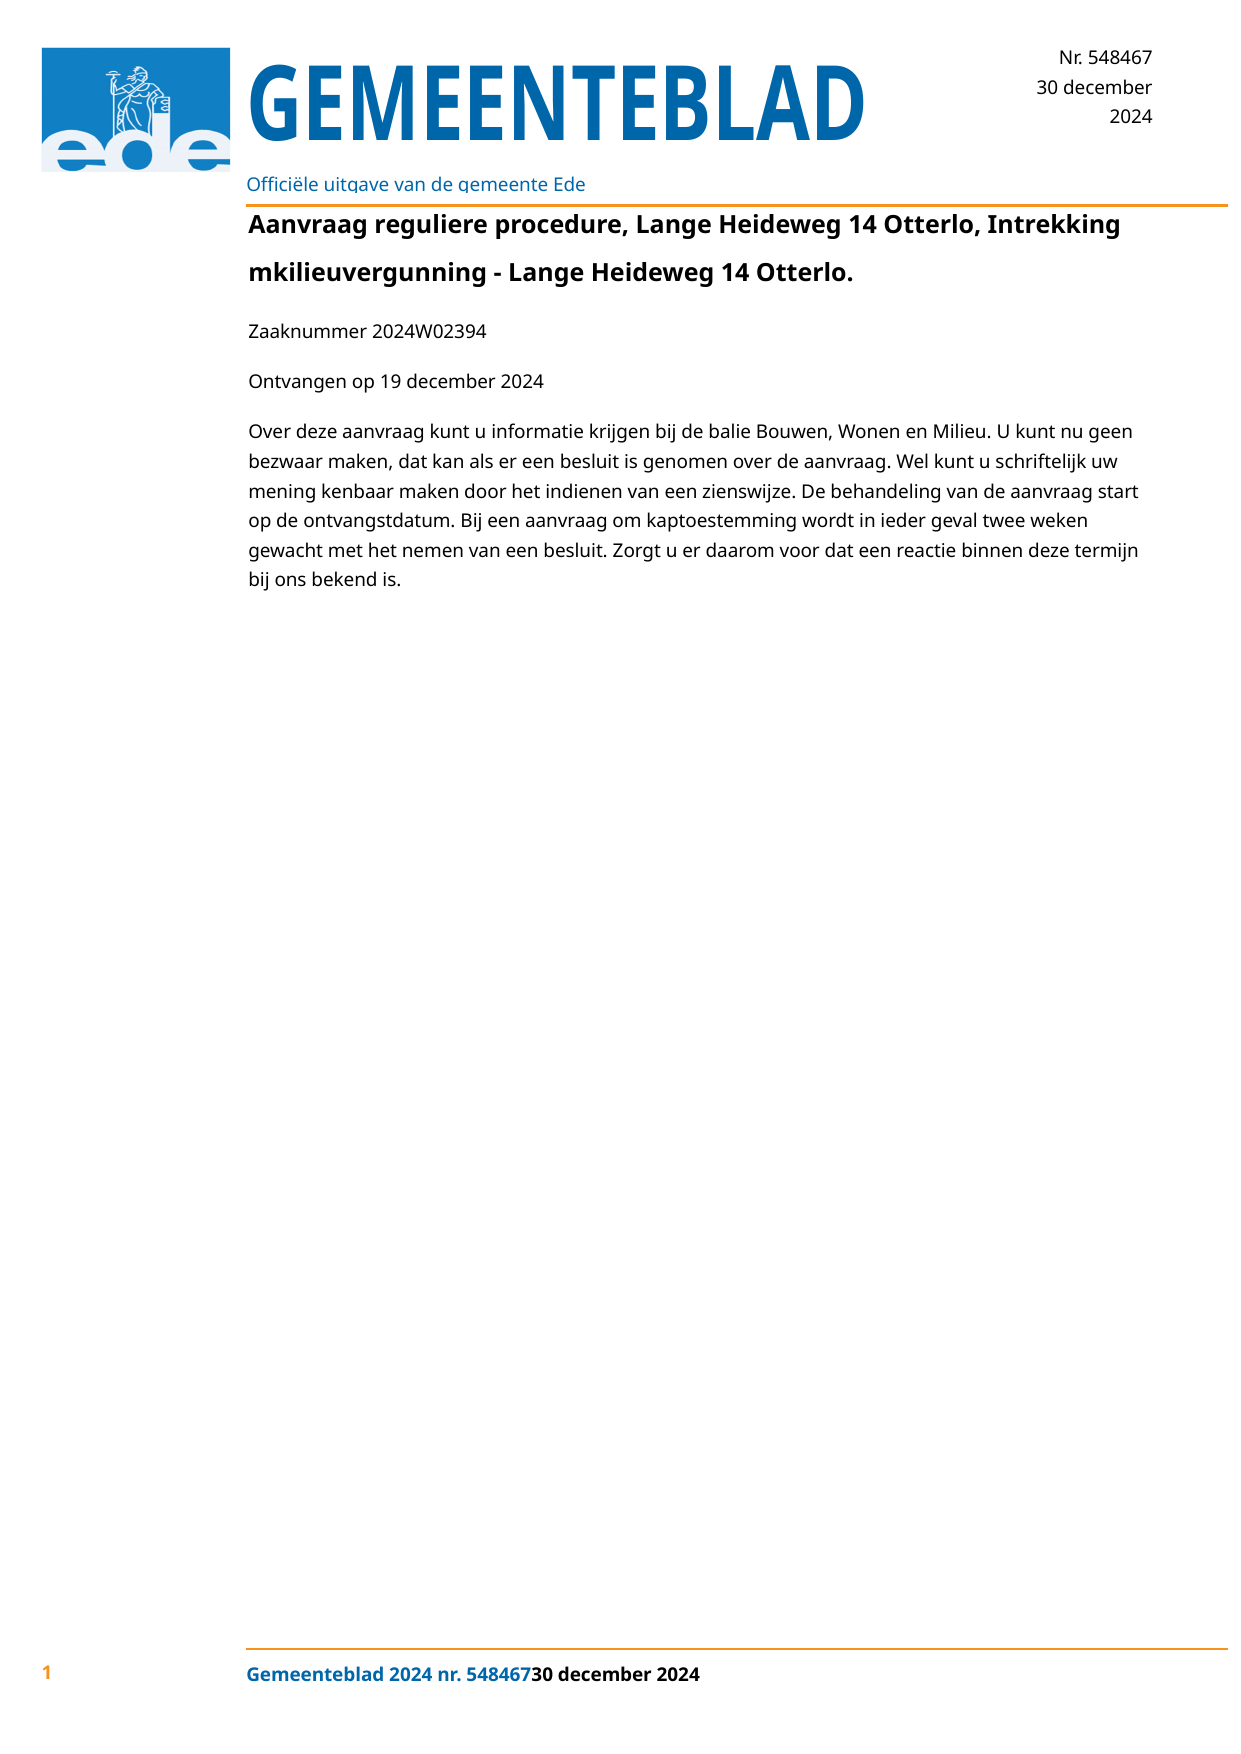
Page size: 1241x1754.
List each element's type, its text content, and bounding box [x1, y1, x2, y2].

text Aanvraag reguliere procedure, Lange Heideweg 14 Otterlo, Intrekking mkilieuvergunning - Lange Heideweg 14 Otterlo. [248, 207, 1152, 288]
text Over deze aanvraag kunt u informatie krijgen bij de balie Bouwen, Wonen en Milieu. U kunt nu geen bezwaar maken, dat kan als er een besluit is genomen over de aanvraag. Wel kunt u schriftelijk uw mening kenbaar maken door het indienen van een zienswijze. De behandeling van de aanvraag start op de ontvangstdatum. Bij een aanvraag om kaptoestemming wordt in ieder geval twee weken gewacht met het nemen van een besluit. Zorgt u er daarom voor dat een reactie binnen deze termijn bij ons bekend is. [248, 419, 1152, 592]
text Zaaknummer 2024W02394 [248, 318, 1152, 344]
text Ontvangen op 19 december 2024 [248, 368, 1152, 394]
picture [41, 47, 231, 172]
